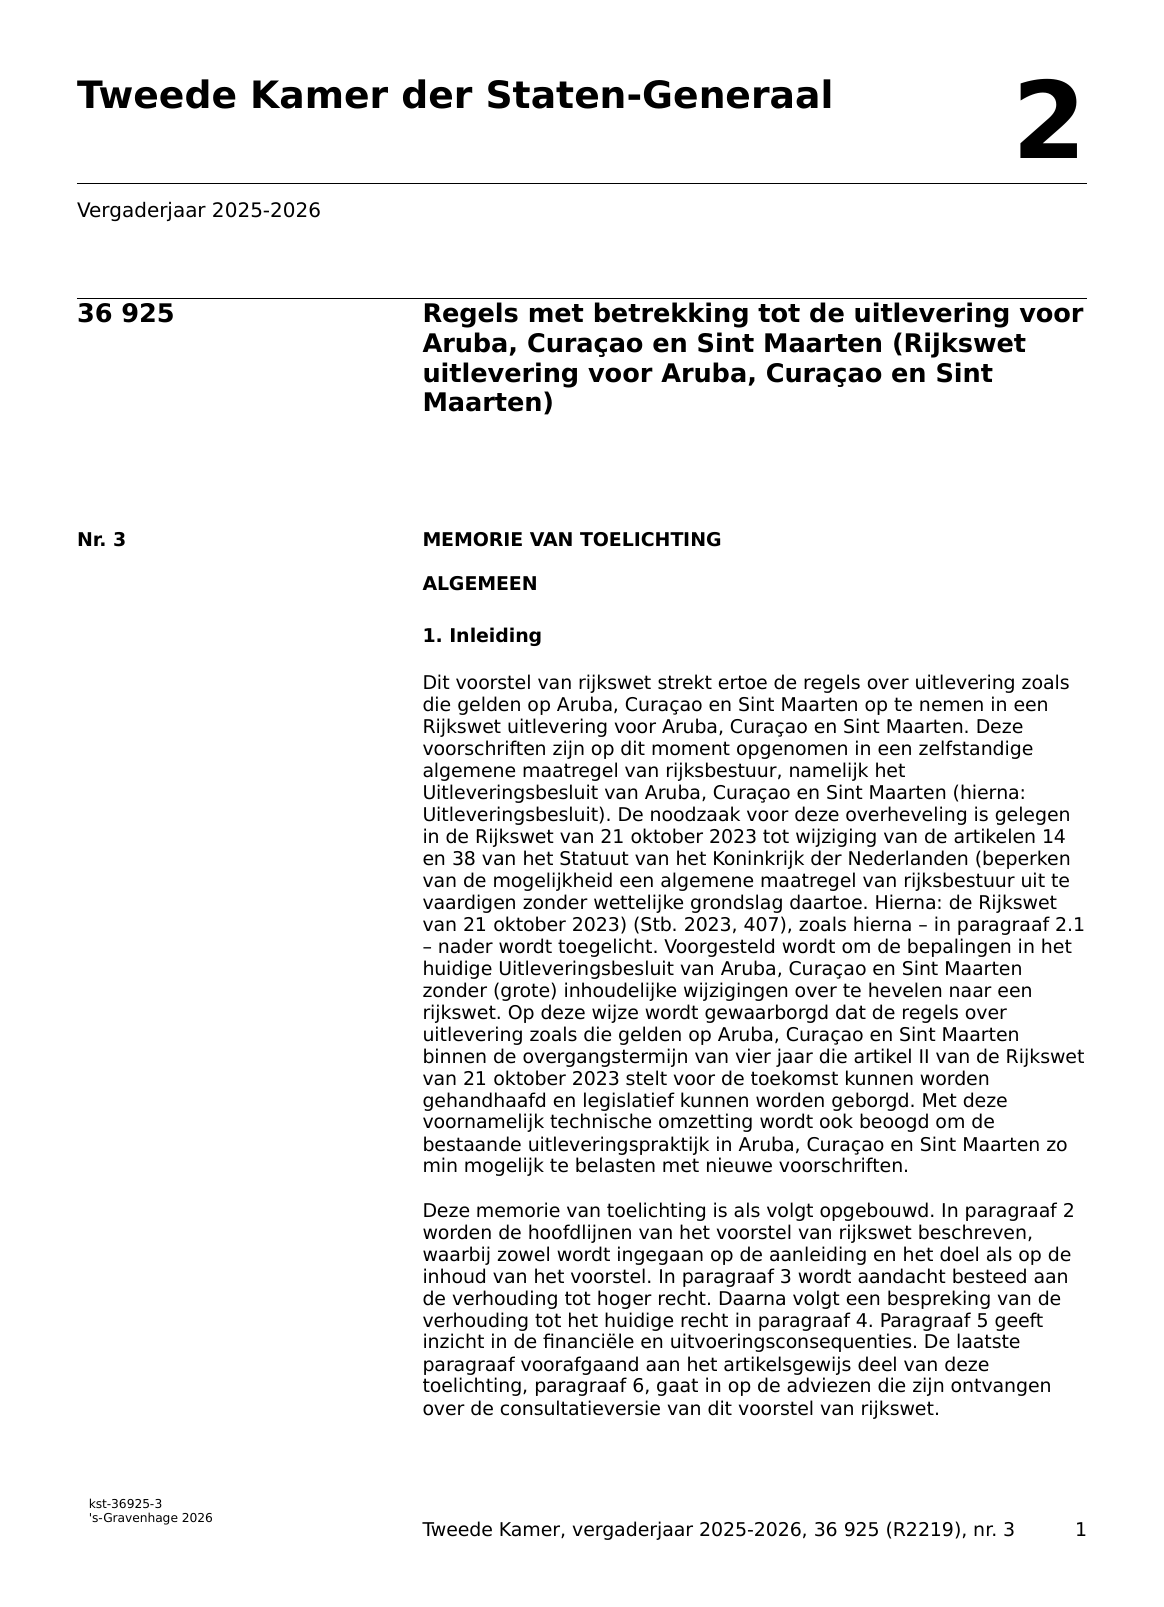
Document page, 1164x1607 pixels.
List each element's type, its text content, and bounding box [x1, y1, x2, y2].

text kst-36925-3 [88, 1497, 323, 1511]
subtitle 36 925 Regels met betrekking tot de uitlevering voor Aruba, Curaçao en Sint Maarten (Rijkswet uitlevering voor Aruba, Curaçao en Sint Maarten) [77, 299, 1087, 418]
table_header 2 [886, 59, 1087, 183]
subtitle Nr. 3 MEMORIE VAN TOELICHTING [77, 529, 1087, 551]
subtitle 1. Inleiding [422, 625, 1087, 647]
table_header Tweede Kamer der Staten-Generaal [77, 59, 886, 183]
subtitle ALGEMEEN [422, 573, 1087, 595]
table_cell Vergaderjaar 2025-2026 [77, 184, 1087, 298]
text 's-Gravenhage 2026 [88, 1511, 323, 1525]
text Dit voorstel van rijkswet strekt ertoe de regels over uitlevering zoals die gelden op Aruba, Curaçao en Sint Maarten op te nemen in een Rijkswet uitlevering voor Aruba, Curaçao en Sint Maarten. Deze voorschriften zijn op dit moment opgenomen in een zelfstandige algemene maatregel van rijksbestuur, namelijk het Uitleveringsbesluit van Aruba, Curaçao en Sint Maarten (hierna: Uitleveringsbesluit). De noodzaak voor deze overheveling is gelegen in de Rijkswet van 21 oktober 2023 tot wijziging van de artikelen 14 en 38 van het Statuut van het Koninkrijk der Nederlanden (beperken van de mogelijkheid een algemene maatregel van rijksbestuur uit te vaardigen zonder wettelijke grondslag daartoe. Hierna: de Rijkswet van 21 oktober 2023) (Stb. 2023, 407), zoals hierna – in paragraaf 2.1 – nader wordt toegelicht. Voorgesteld wordt om de bepalingen in het huidige Uitleveringsbesluit van Aruba, Curaçao en Sint Maarten zonder (grote) inhoudelijke wijzigingen over te hevelen naar een rijkswet. Op deze wijze wordt gewaarborgd dat de regels over uitlevering zoals die gelden op Aruba, Curaçao en Sint Maarten binnen de overgangstermijn van vier jaar die artikel II van de Rijkswet van 21 oktober 2023 stelt voor de toekomst kunnen worden gehandhaafd en legislatief kunnen worden geborgd. Met deze voornamelijk technische omzetting wordt ook beoogd om de bestaande uitleveringspraktijk in Aruba, Curaçao en Sint Maarten zo min mogelijk te belasten met nieuwe voorschriften. [422, 672, 1087, 1177]
text Deze memorie van toelichting is als volgt opgebouwd. In paragraaf 2 worden de hoofdlijnen van het voorstel van rijkswet beschreven, waarbij zowel wordt ingegaan op de aanleiding en het doel als op de inhoud van het voorstel. In paragraaf 3 wordt aandacht besteed aan de verhouding tot hoger recht. Daarna volgt een bespreking van de verhouding tot het huidige recht in paragraaf 4. Paragraaf 5 geeft inzicht in de financiële en uitvoeringsconsequenties. De laatste paragraaf voorafgaand aan het artikelsgewijs deel van deze toelichting, paragraaf 6, gaat in op de adviezen die zijn ontvangen over de consultatieversie van dit voorstel van rijkswet. [422, 1199, 1087, 1419]
